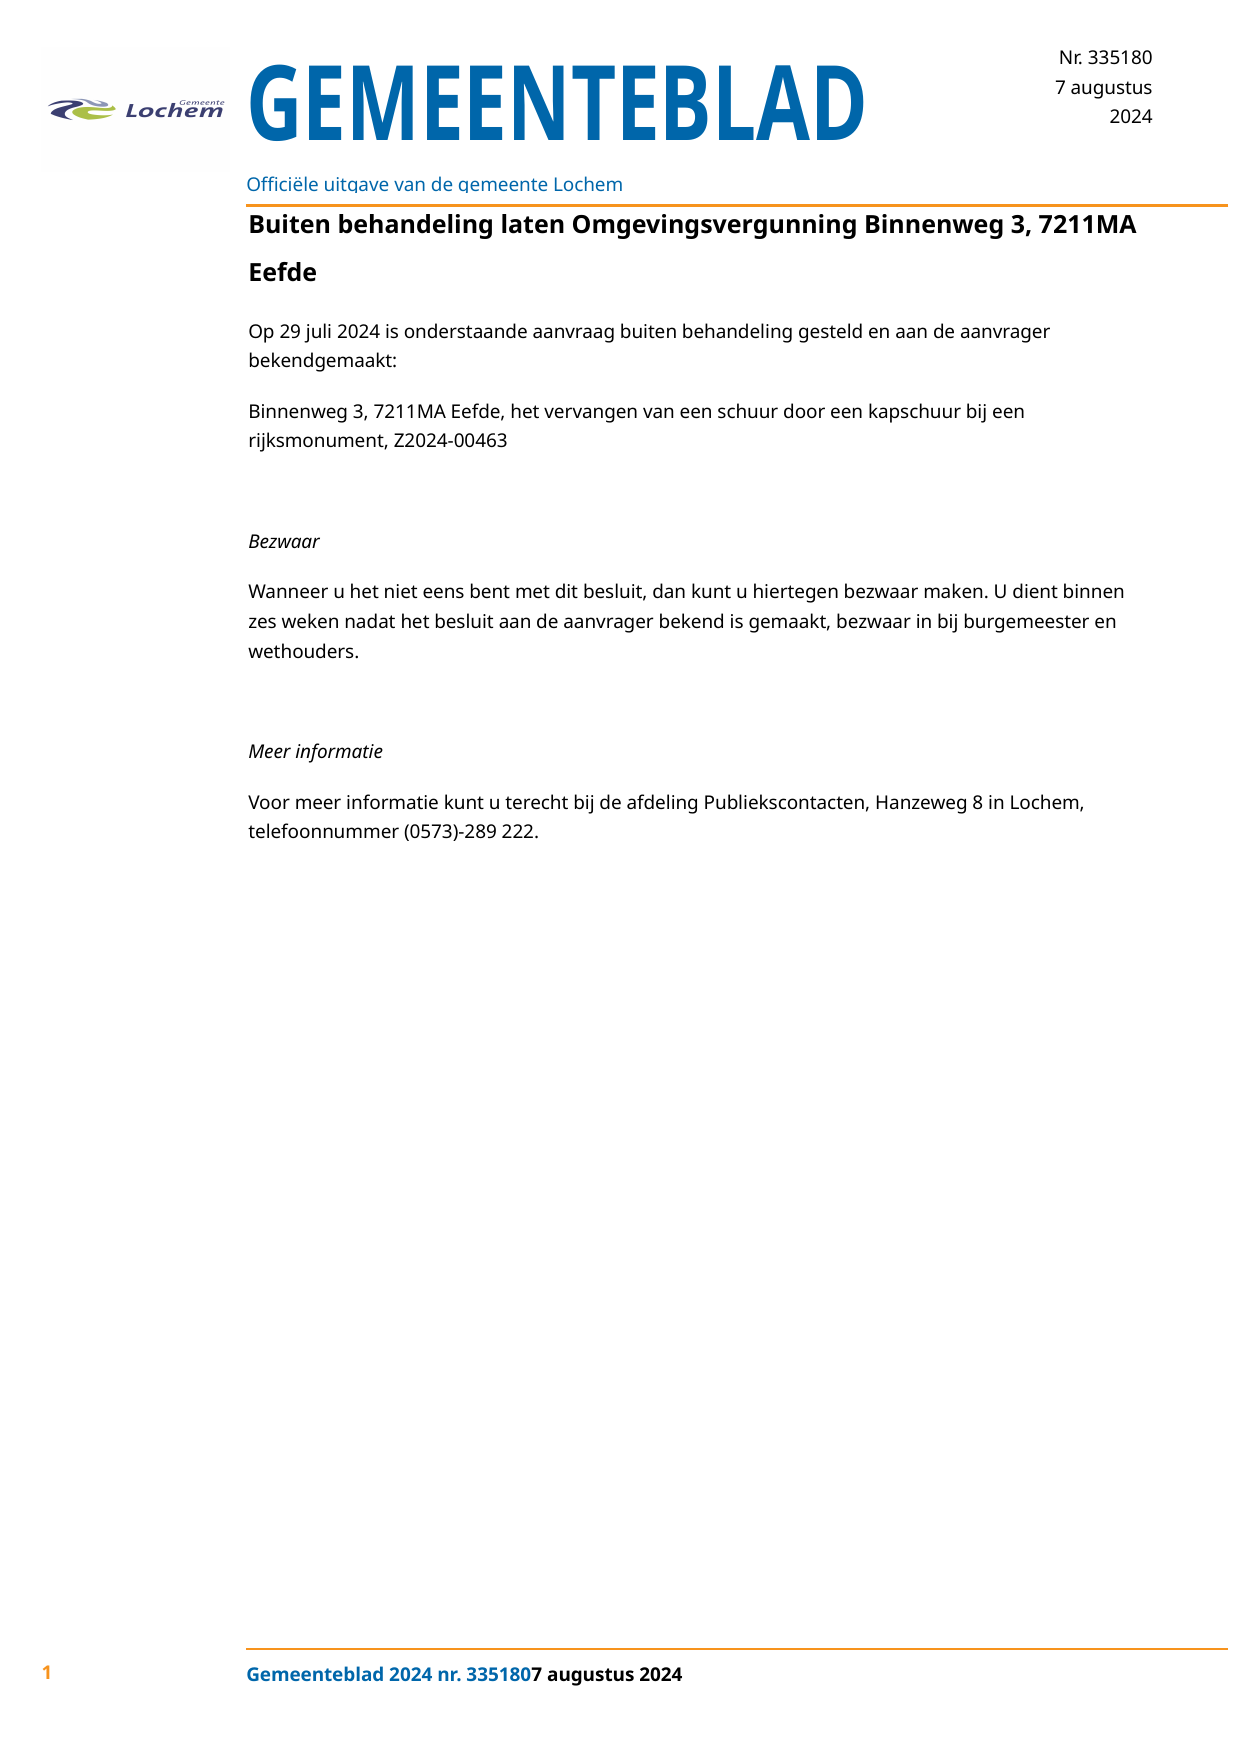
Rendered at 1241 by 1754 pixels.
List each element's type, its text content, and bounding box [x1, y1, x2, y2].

text Wanneer u het niet eens bent met dit besluit, dan kunt u hiertegen bezwaar maken. U dient binnen zes weken nadat het besluit aan de aanvrager bekend is gemaakt, bezwaar in bij burgemeester en wethouders. [248, 579, 1152, 664]
text Binnenweg 3, 7211MA Eefde, het vervangen van een schuur door een kapschuur bij een rijksmonument, Z2024-00463 [248, 398, 1152, 453]
text Op 29 juli 2024 is onderstaande aanvraag buiten behandeling gesteld en aan de aanvrager bekendgemaakt: [248, 318, 1152, 373]
text Voor meer informatie kunt u terecht bij de afdeling Publiekscontacten, Hanzeweg 8 in Lochem, telefoonnummer (0573)-289 222. [248, 789, 1152, 844]
text Bezwaar [248, 528, 1152, 554]
picture [41, 47, 231, 172]
text Buiten behandeling laten Omgevingsvergunning Binnenweg 3, 7211MA Eefde [248, 207, 1152, 288]
text Meer informatie [248, 739, 1152, 764]
